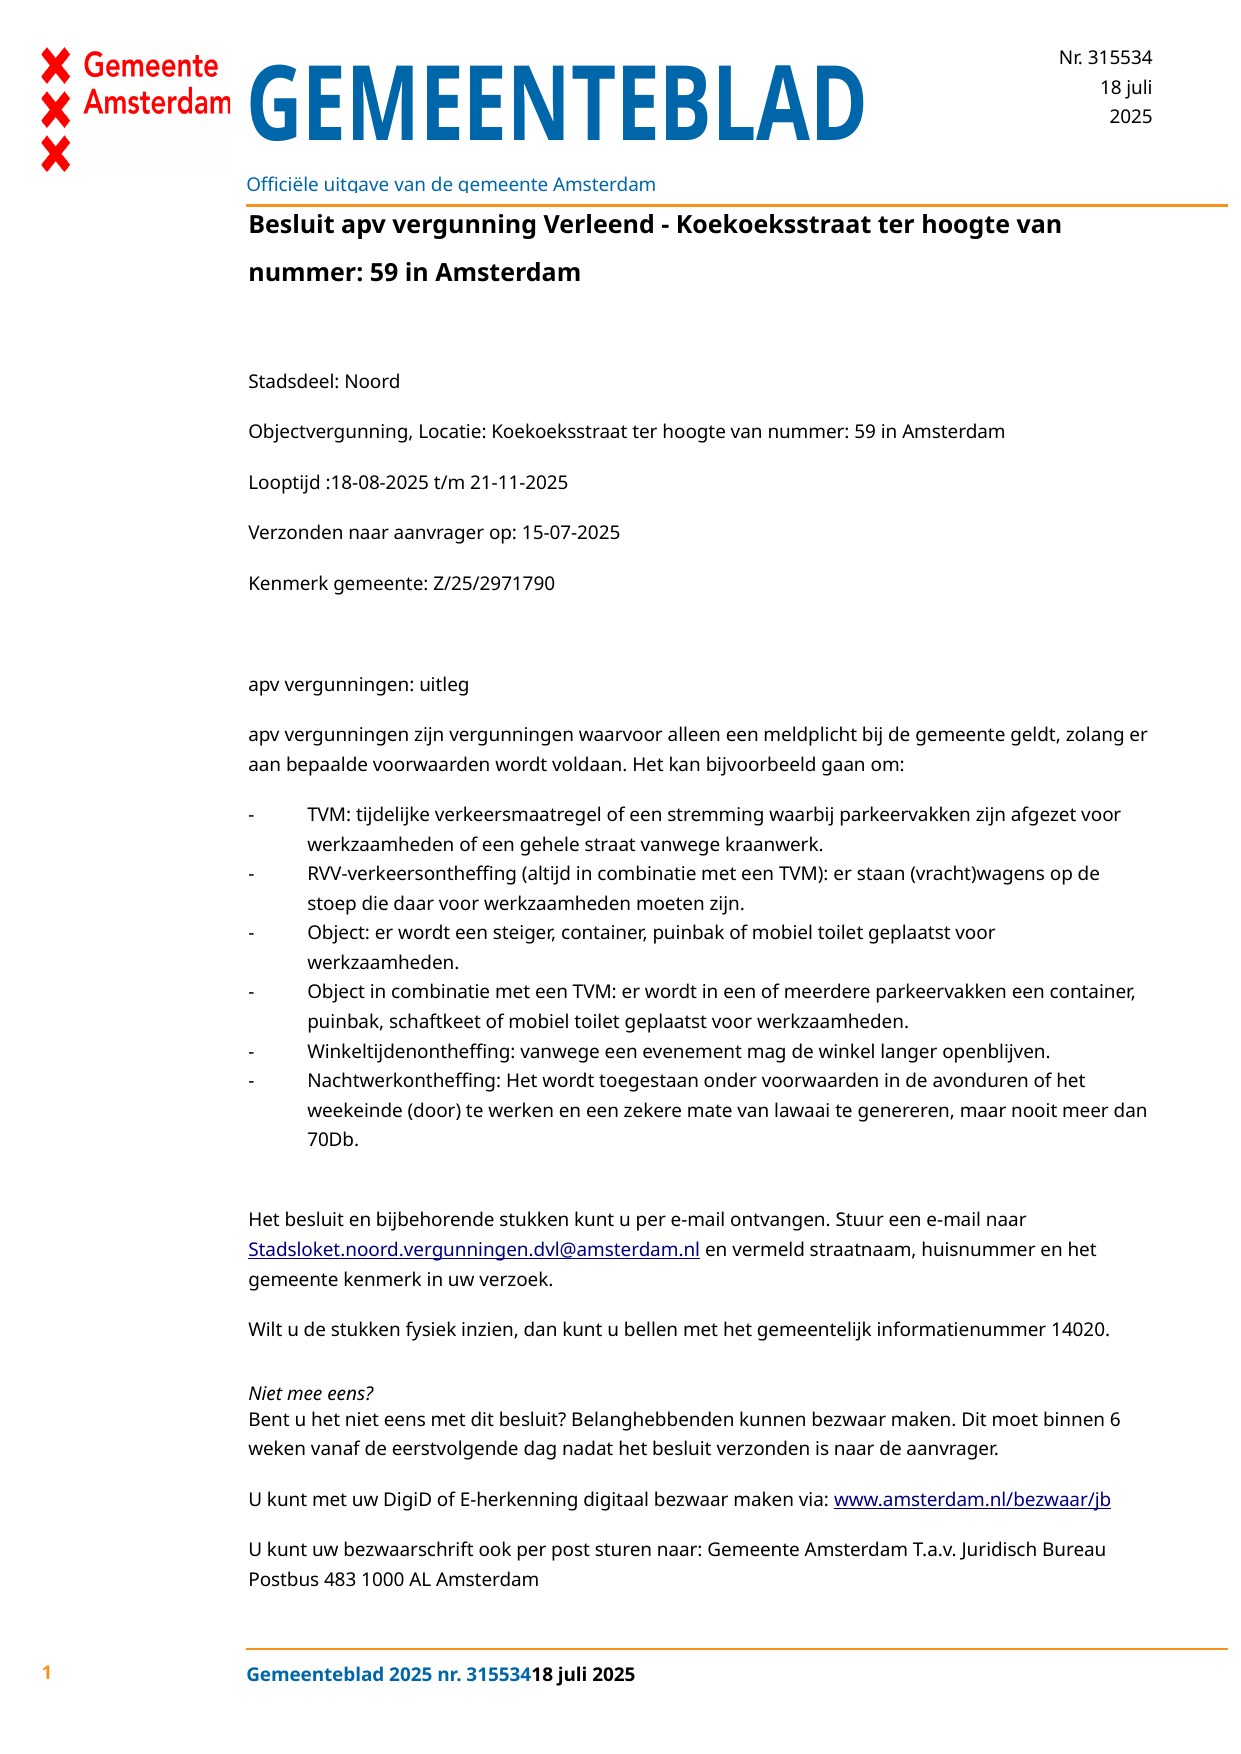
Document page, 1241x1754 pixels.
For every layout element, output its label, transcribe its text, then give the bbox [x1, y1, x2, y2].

list Winkeltijdenontheffing: vanwege een evenement mag de winkel langer openblijven. [248, 1038, 1152, 1064]
text Verzonden naar aanvrager op: 15-07-2025 [248, 519, 1152, 545]
text Niet mee eens? [248, 1380, 1152, 1406]
text Bent u het niet eens met dit besluit? Belanghebbenden kunnen bezwaar maken. Dit moet binnen 6 weken vanaf de eerstvolgende dag nadat het besluit verzonden is naar de aanvrager. [248, 1406, 1152, 1461]
text Stadsdeel: Noord [248, 368, 1152, 394]
text apv vergunningen: uitleg [248, 671, 1152, 697]
list RVV-verkeersontheffing (altijd in combinatie met een TVM): er staan (vracht)wagens op de stoep die daar voor werkzaamheden moeten zijn. [248, 860, 1152, 916]
list Object in combinatie met een TVM: er wordt in een of meerdere parkeervakken een container, puinbak, schaftkeet of mobiel toilet geplaatst voor werkzaamheden. [248, 979, 1152, 1034]
text apv vergunningen zijn vergunningen waarvoor alleen een meldplicht bij de gemeente geldt, zolang er aan bepaalde voorwaarden wordt voldaan. Het kan bijvoorbeeld gaan om: [248, 721, 1152, 777]
text U kunt met uw DigiD of E-herkenning digitaal bezwaar maken via: www.amsterdam.nl/bezwaar/jb [248, 1486, 1152, 1512]
text Looptijd :18-08-2025 t/m 21-11-2025 [248, 469, 1152, 495]
text Wilt u de stukken fysiek inzien, dan kunt u bellen met het gemeentelijk informatienummer 14020. [248, 1316, 1152, 1342]
list TVM: tijdelijke verkeersmaatregel of een stremming waarbij parkeervakken zijn afgezet voor werkzaamheden of een gehele straat vanwege kraanwerk. [248, 801, 1152, 857]
text Besluit apv vergunning Verleend - Koekoeksstraat ter hoogte van nummer: 59 in Amsterdam [248, 207, 1152, 288]
text Kenmerk gemeente: Z/25/2971790 [248, 570, 1152, 596]
text Objectvergunning, Locatie: Koekoeksstraat ter hoogte van nummer: 59 in Amsterdam [248, 419, 1152, 444]
list Object: er wordt een steiger, container, puinbak of mobiel toilet geplaatst voor werkzaamheden. [248, 919, 1152, 975]
text Het besluit en bijbehorende stukken kunt u per e-mail ontvangen. Stuur een e-mail naar Stadsloket.noord.vergunningen.dvl@amsterdam.nl en vermeld straatnaam, huisnummer en het gemeente kenmerk in uw verzoek. [248, 1207, 1152, 1292]
list Nachtwerkontheffing: Het wordt toegestaan onder voorwaarden in de avonduren of het weekeinde (door) te werken en een zekere mate van lawaai te genereren, maar nooit meer dan 70Db. [248, 1067, 1152, 1152]
picture [41, 47, 231, 172]
text U kunt uw bezwaarschrift ook per post sturen naar: Gemeente Amsterdam T.a.v. Juridisch Bureau Postbus 483 1000 AL Amsterdam [248, 1536, 1152, 1592]
